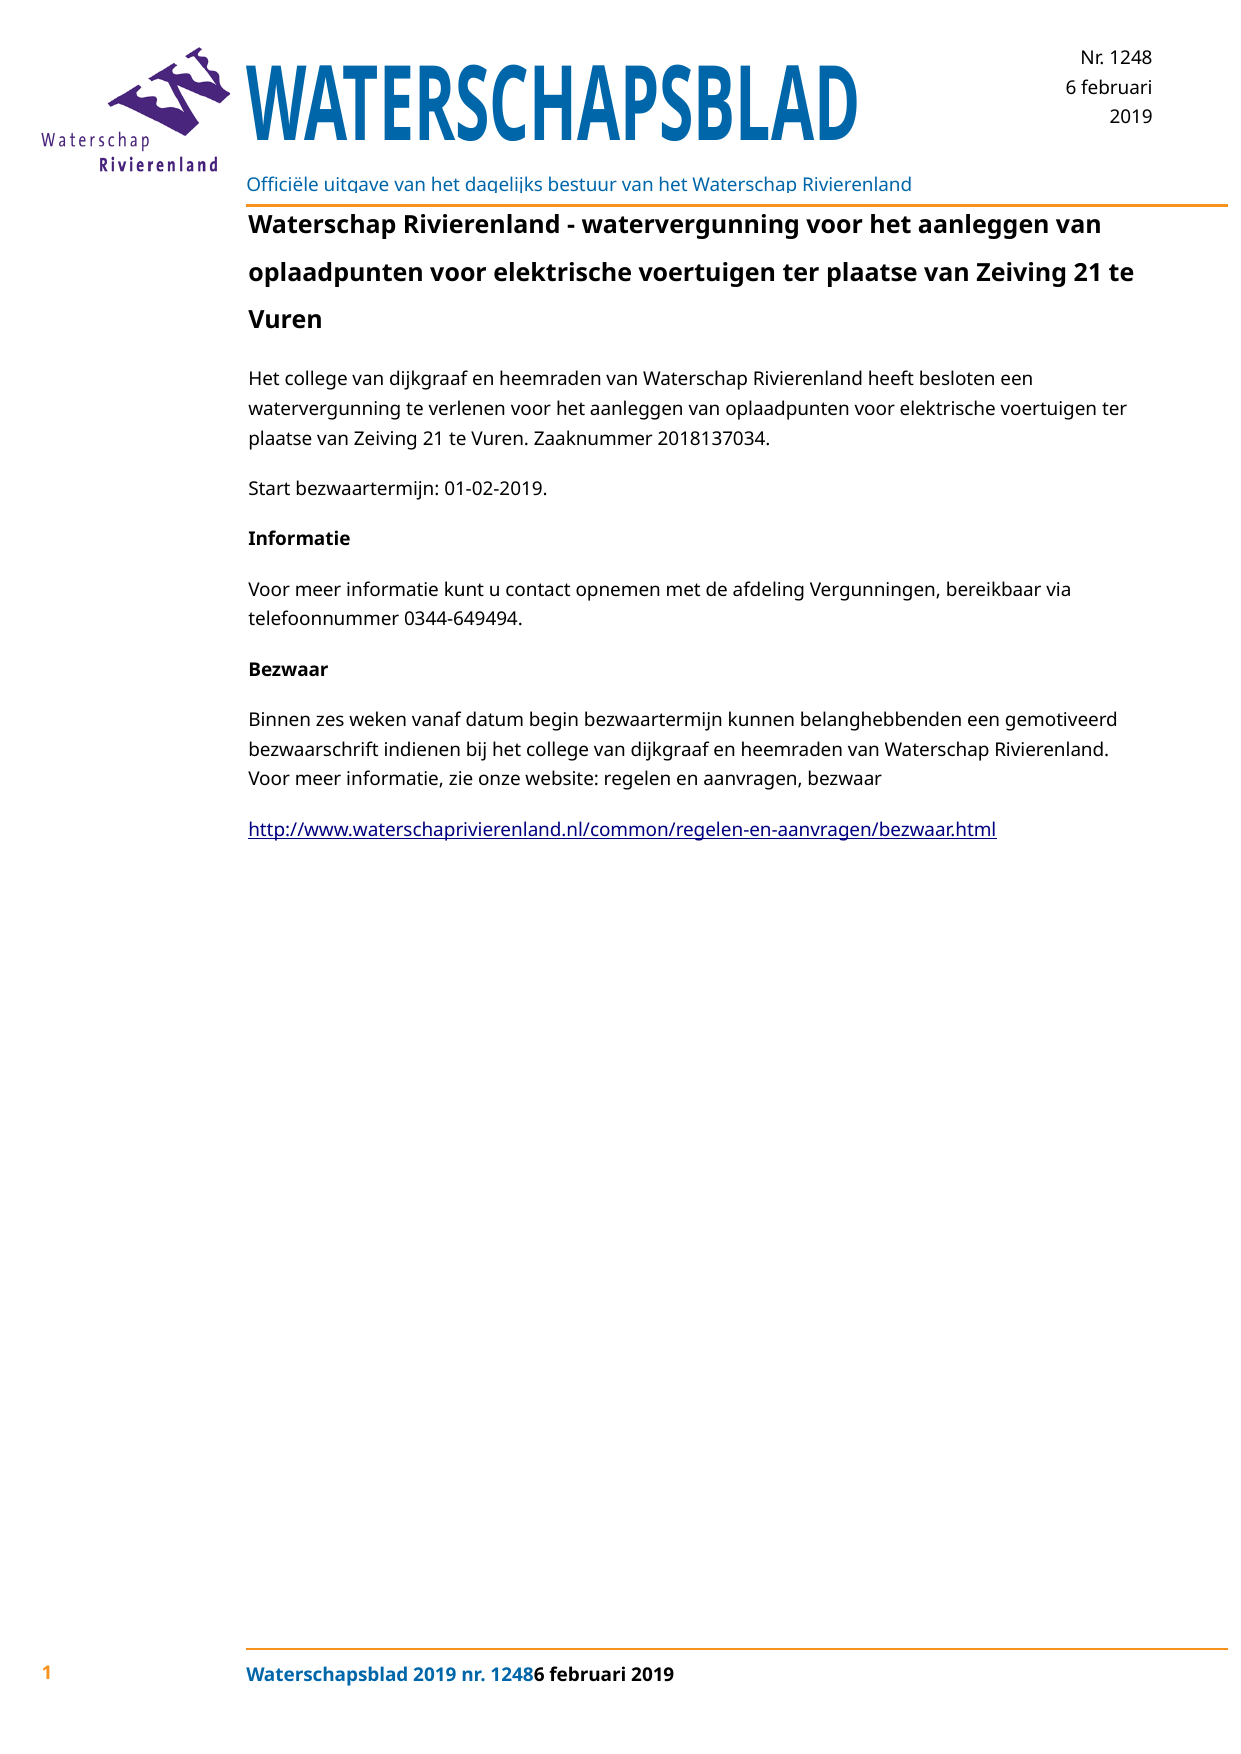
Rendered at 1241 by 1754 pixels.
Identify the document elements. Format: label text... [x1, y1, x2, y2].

text Bezwaar [248, 656, 1152, 682]
text http://www.waterschaprivierenland.nl/common/regelen-en-aanvragen/bezwaar.html [248, 816, 1152, 842]
text Voor meer informatie kunt u contact opnemen met de afdeling Vergunningen, bereikbaar via telefoonnummer 0344-649494. [248, 576, 1152, 631]
text Het college van dijkgraaf en heemraden van Waterschap Rivierenland heeft besloten een watervergunning te verlenen voor het aanleggen van oplaadpunten voor elektrische voertuigen ter plaatse van Zeiving 21 te Vuren. Zaaknummer 2018137034. [248, 366, 1152, 450]
text Start bezwaartermijn: 01-02-2019. [248, 475, 1152, 501]
text Waterschap Rivierenland - watervergunning voor het aanleggen van oplaadpunten voor elektrische voertuigen ter plaatse van Zeiving 21 te Vuren [248, 207, 1152, 336]
text Informatie [248, 526, 1152, 551]
text Binnen zes weken vanaf datum begin bezwaartermijn kunnen belanghebbenden een gemotiveerd bezwaarschrift indienen bij het college van dijkgraaf en heemraden van Waterschap Rivierenland. Voor meer informatie, zie onze website: regelen en aanvragen, bezwaar [248, 706, 1152, 791]
picture [41, 47, 231, 172]
